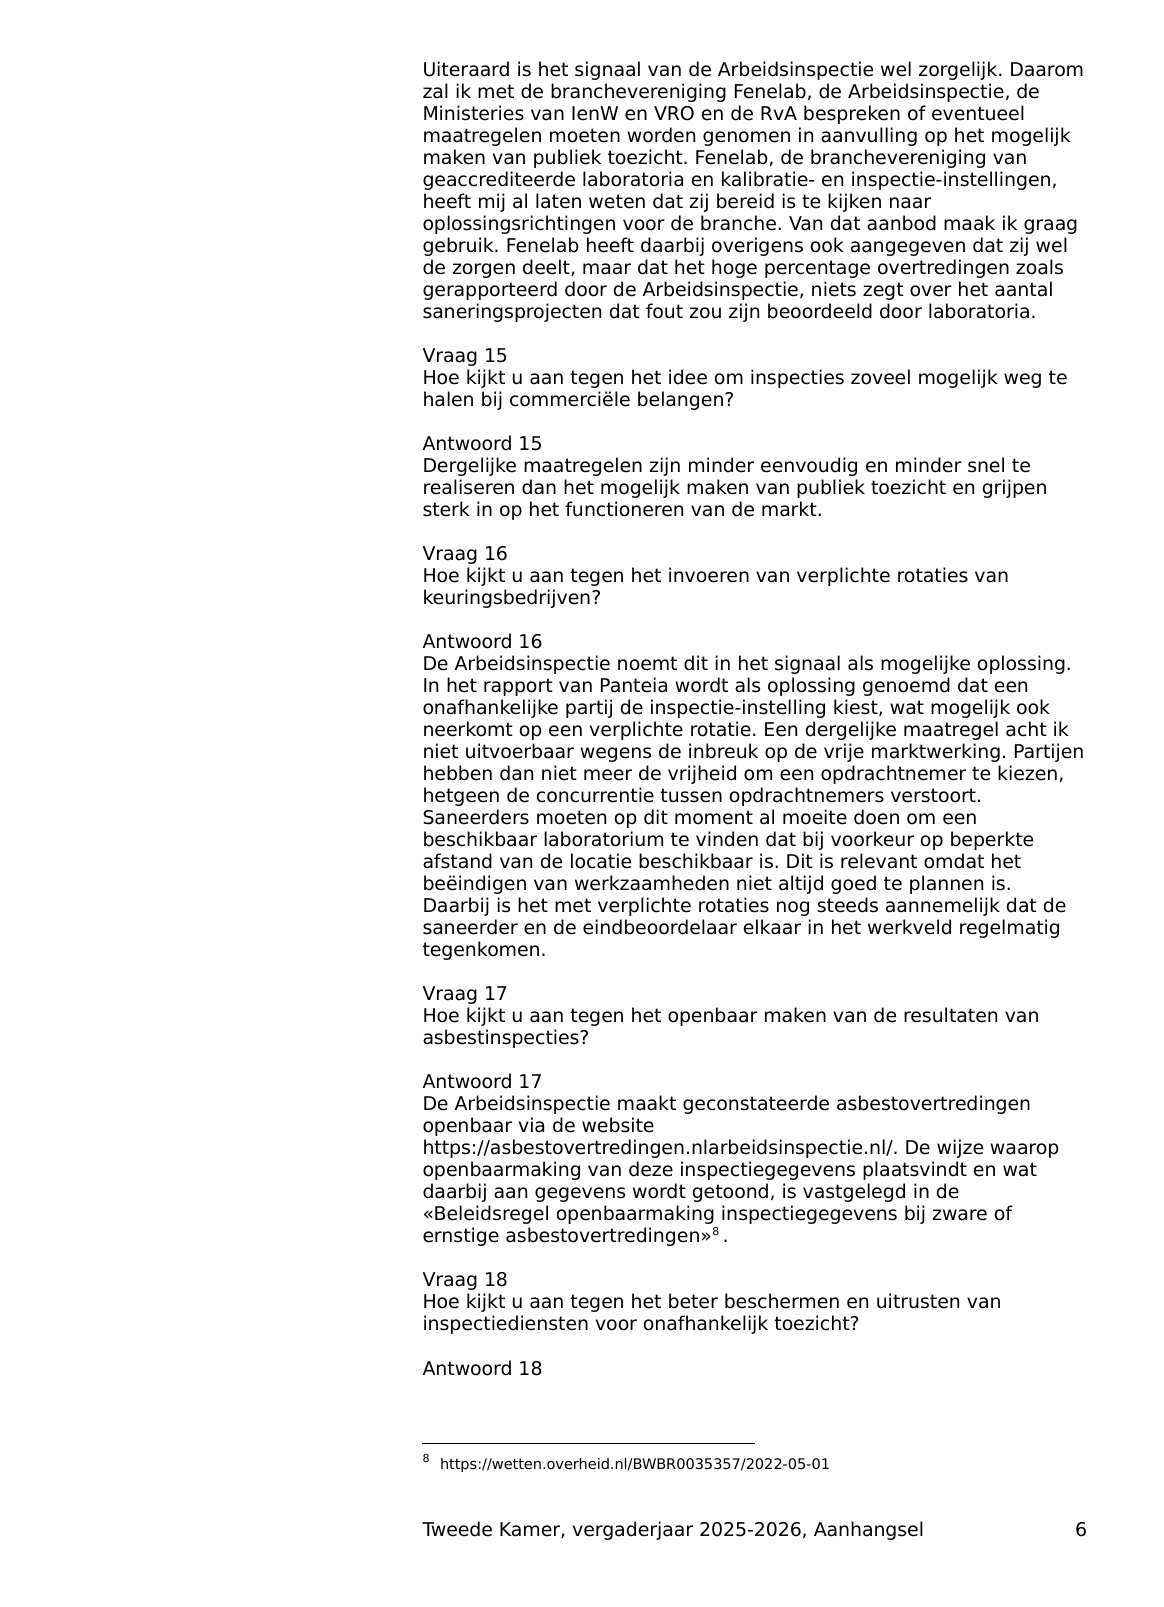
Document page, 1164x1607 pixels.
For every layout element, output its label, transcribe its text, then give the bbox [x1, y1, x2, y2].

text De Arbeidsinspectie noemt dit in het signaal als mogelijke oplossing. In het rapport van Panteia wordt als oplossing genoemd dat een onafhankelijke partij de inspectie-instelling kiest, wat mogelijk ook neerkomt op een verplichte rotatie. Een dergelijke maatregel acht ik niet uitvoerbaar wegens de inbreuk op de vrije marktwerking. Partijen hebben dan niet meer de vrijheid om een opdrachtnemer te kiezen, hetgeen de concurrentie tussen opdrachtnemers verstoort. Saneerders moeten op dit moment al moeite doen om een beschikbaar laboratorium te vinden dat bij voorkeur op beperkte afstand van de locatie beschikbaar is. Dit is relevant omdat het beëindigen van werkzaamheden niet altijd goed te plannen is. [422, 653, 1087, 895]
text Dergelijke maatregelen zijn minder eenvoudig en minder snel te realiseren dan het mogelijk maken van publiek toezicht en grijpen sterk in op het functioneren van de markt. [422, 455, 1087, 521]
text Hoe kijkt u aan tegen het openbaar maken van de resultaten van asbestinspecties? [422, 1005, 1087, 1049]
text Hoe kijkt u aan tegen het idee om inspecties zoveel mogelijk weg te halen bij commerciële belangen? [422, 367, 1087, 411]
text Antwoord 18 [422, 1357, 1087, 1379]
text Antwoord 17 [422, 1071, 1087, 1093]
text Vraag 17 [422, 983, 1087, 1005]
text De Arbeidsinspectie maakt geconstateerde asbestovertredingen openbaar via de website https://asbestovertredingen.nlarbeidsinspectie.nl/. De wijze waarop openbaarmaking van deze inspectiegegevens plaatsvindt en wat daarbij aan gegevens wordt getoond, is vastgelegd in de «Beleidsregel openbaarmaking inspectiegegevens bij zware of ernstige asbestovertredingen». [422, 1093, 1087, 1247]
text Hoe kijkt u aan tegen het beter beschermen en uitrusten van inspectiediensten voor onafhankelijk toezicht? [422, 1291, 1087, 1335]
text Vraag 16 [422, 543, 1087, 565]
text Hoe kijkt u aan tegen het invoeren van verplichte rotaties van keuringsbedrijven? [422, 565, 1087, 609]
text Antwoord 16 [422, 631, 1087, 653]
text https://wetten.overheid.nl/BWBR0035357/2022-05-01 [422, 1452, 1087, 1474]
text Antwoord 15 [422, 433, 1087, 455]
text Daarbij is het met verplichte rotaties nog steeds aannemelijk dat de saneerder en de eindbeoordelaar elkaar in het werkveld regelmatig tegenkomen. [422, 895, 1087, 961]
text Uiteraard is het signaal van de Arbeidsinspectie wel zorgelijk. Daarom zal ik met de branchevereniging Fenelab, de Arbeidsinspectie, de Ministeries van IenW en VRO en de RvA bespreken of eventueel maatregelen moeten worden genomen in aanvulling op het mogelijk maken van publiek toezicht. Fenelab, de branchevereniging van geaccrediteerde laboratoria en kalibratie- en inspectie-instellingen, heeft mij al laten weten dat zij bereid is te kijken naar oplossingsrichtingen voor de branche. Van dat aanbod maak ik graag gebruik. Fenelab heeft daarbij overigens ook aangegeven dat zij wel de zorgen deelt, maar dat het hoge percentage overtredingen zoals gerapporteerd door de Arbeidsinspectie, niets zegt over het aantal saneringsprojecten dat fout zou zijn beoordeeld door laboratoria. [422, 59, 1087, 323]
text Vraag 18 [422, 1269, 1087, 1291]
text Vraag 15 [422, 345, 1087, 367]
